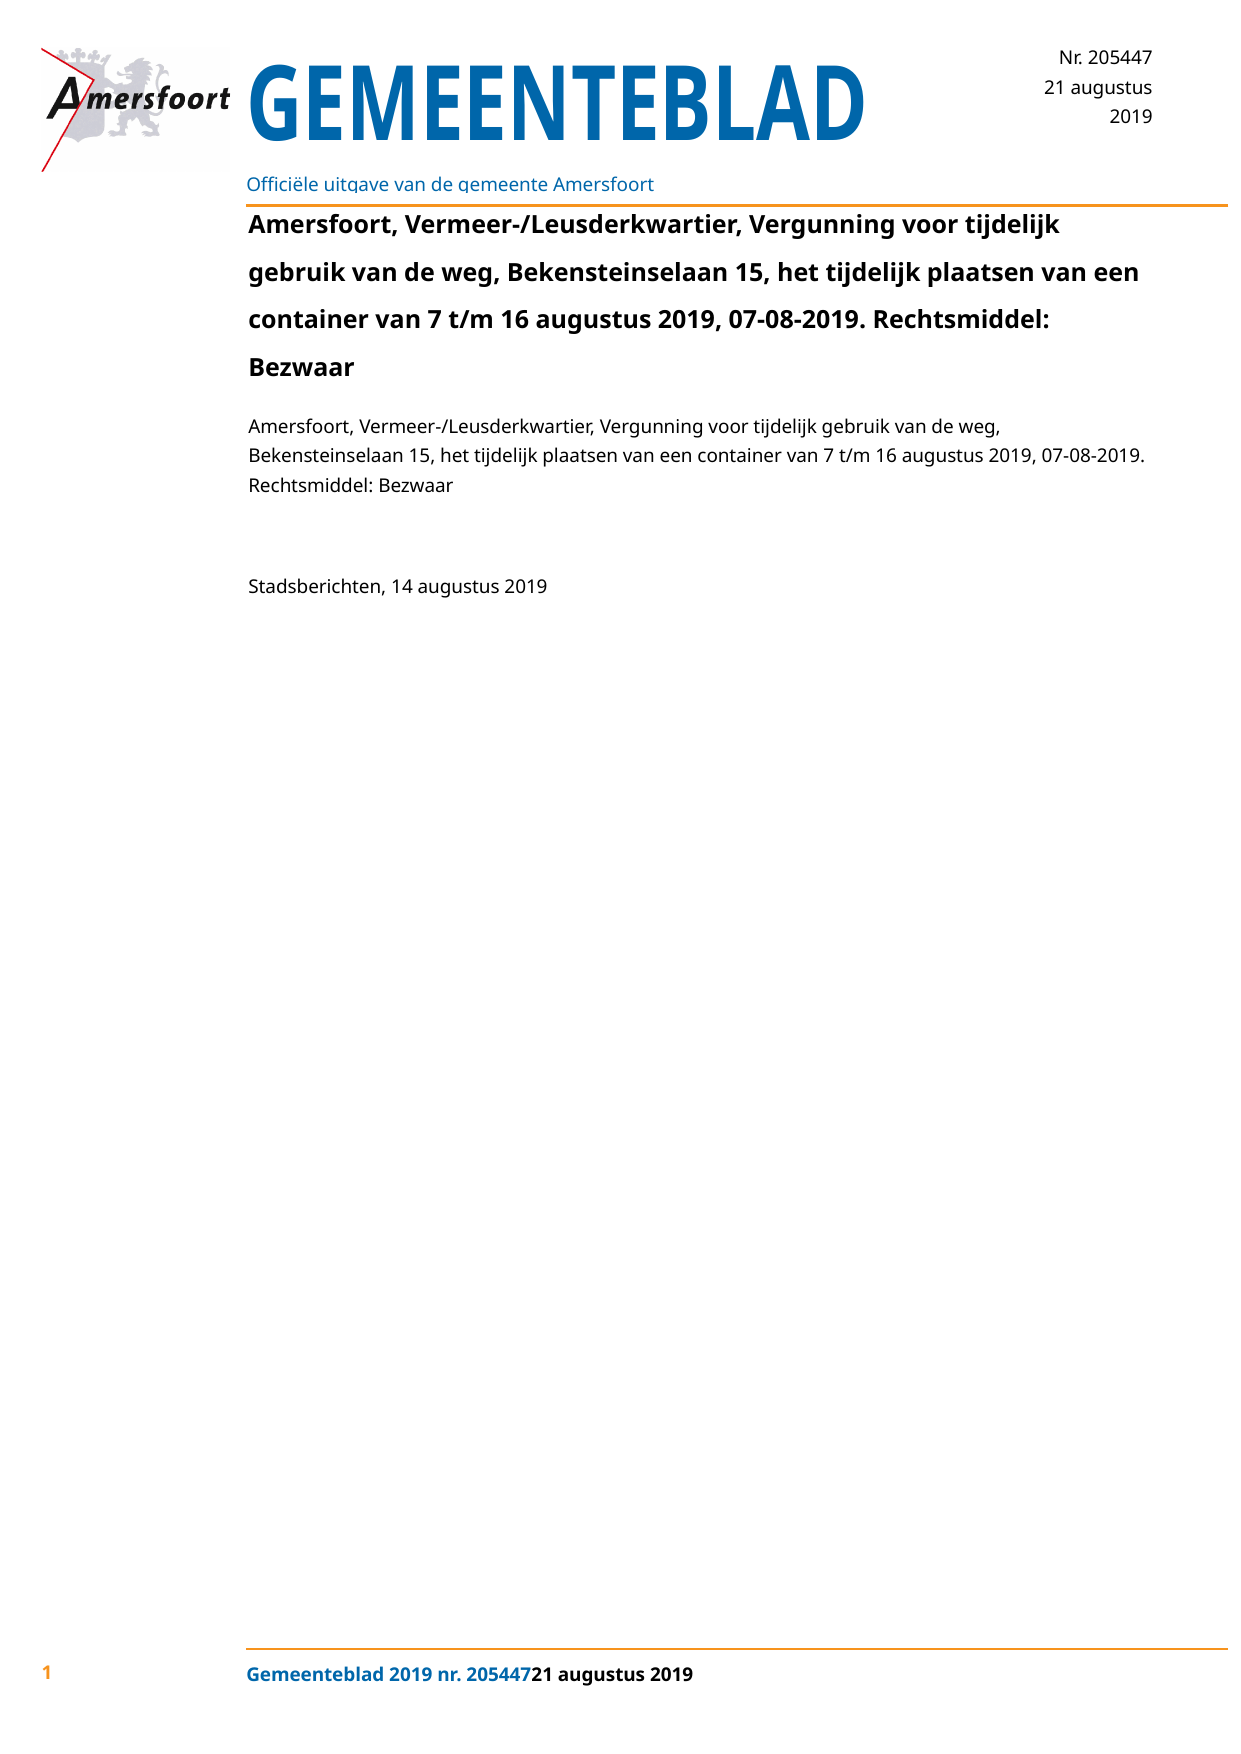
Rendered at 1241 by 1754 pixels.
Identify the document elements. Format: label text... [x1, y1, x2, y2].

text Stadsberichten, 14 augustus 2019 [248, 573, 1152, 599]
text Amersfoort, Vermeer-/Leusderkwartier, Vergunning voor tijdelijk gebruik van de weg, Bekensteinselaan 15, het tijdelijk plaatsen van een container van 7 t/m 16 augustus 2019, 07-08-2019. Rechtsmiddel: Bezwaar [248, 413, 1152, 498]
picture [41, 47, 231, 172]
text Amersfoort, Vermeer-/Leusderkwartier, Vergunning voor tijdelijk gebruik van de weg, Bekensteinselaan 15, het tijdelijk plaatsen van een container van 7 t/m 16 augustus 2019, 07-08-2019. Rechtsmiddel: Bezwaar [248, 207, 1152, 384]
